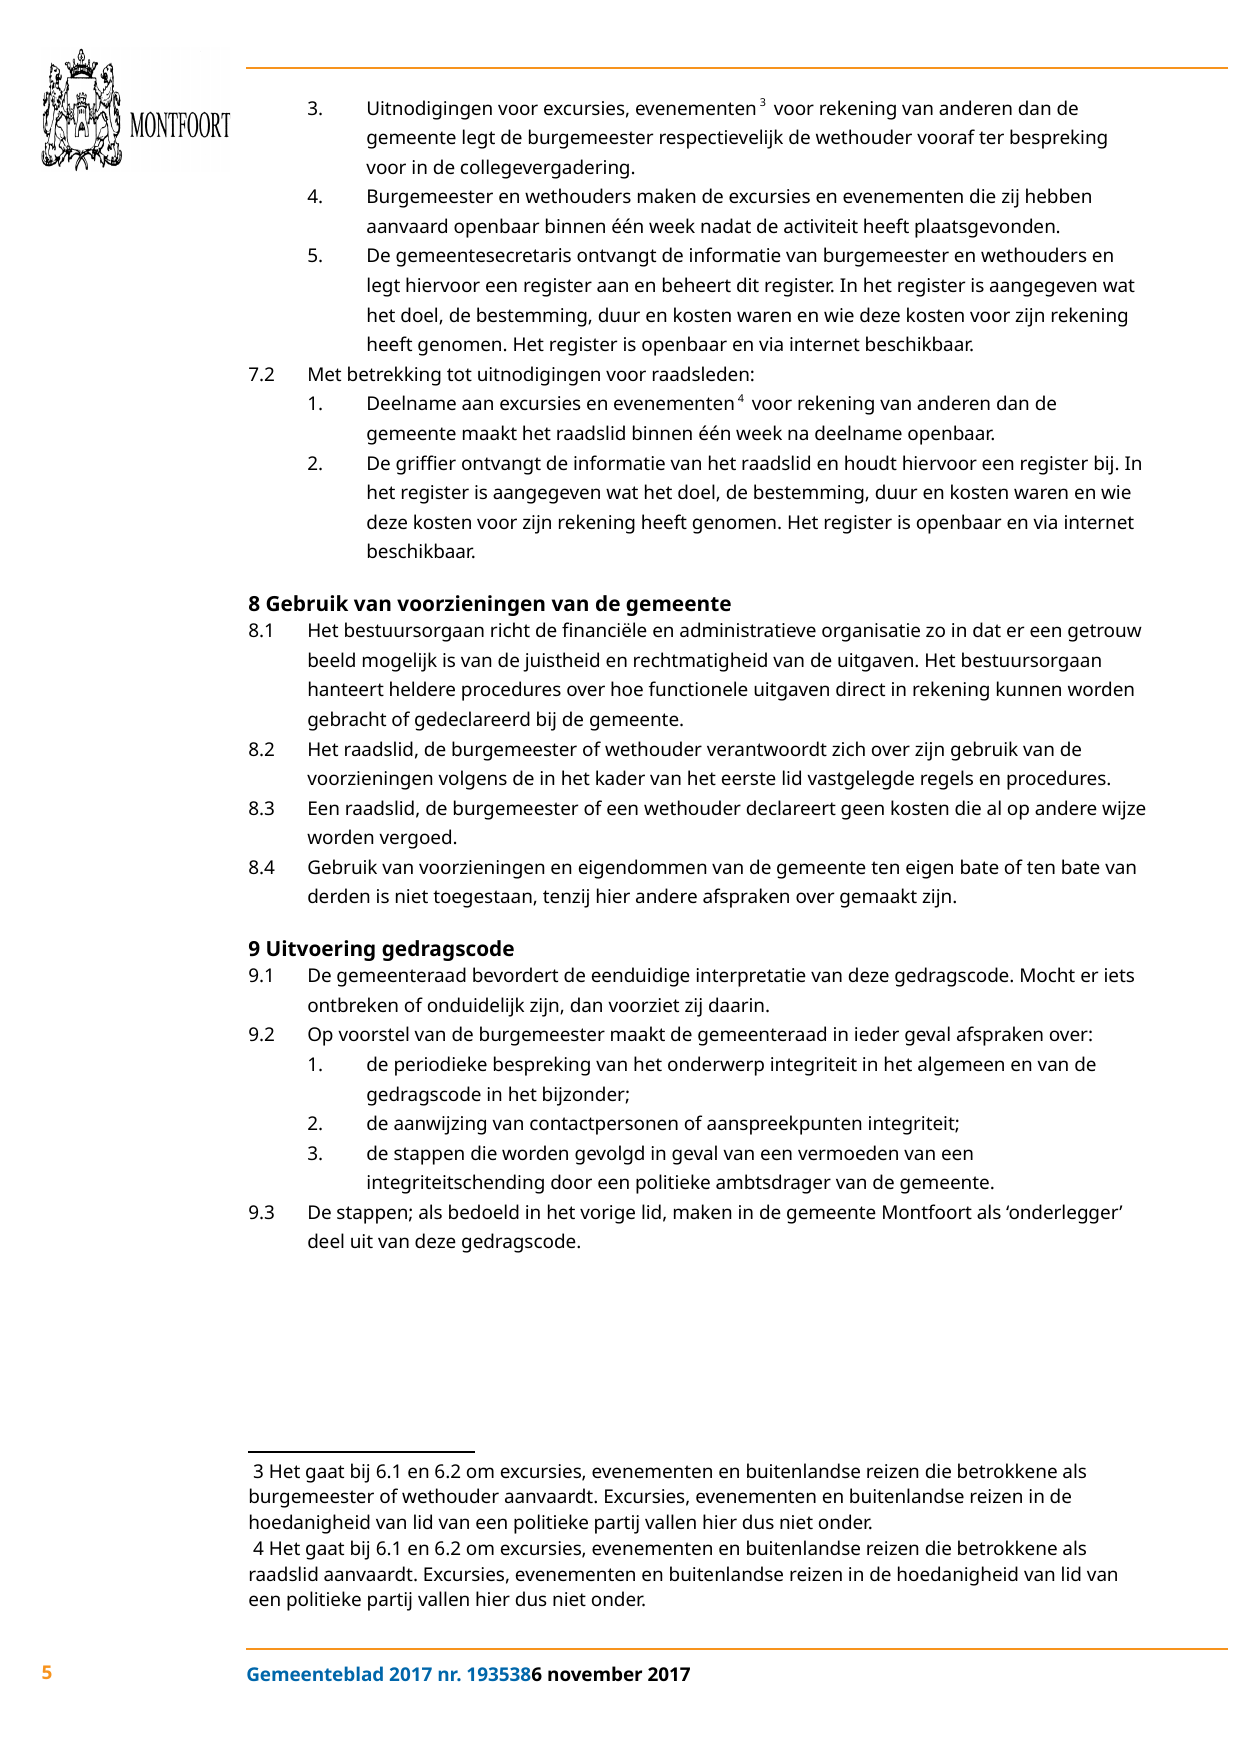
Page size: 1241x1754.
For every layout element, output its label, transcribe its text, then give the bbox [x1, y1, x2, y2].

list De gemeentesecretaris ontvangt de informatie van burgemeester en wethouders en legt hiervoor een register aan en beheert dit register. In het register is aangegeven wat het doel, de bestemming, duur en kosten waren en wie deze kosten voor zijn rekening heeft genomen. Het register is openbaar en via internet beschikbaar. [307, 243, 1152, 357]
list Burgemeester en wethouders maken de excursies en evenementen die zij hebben aanvaard openbaar binnen één week nadat de activiteit heeft plaatsgevonden. [307, 183, 1152, 239]
list De gemeenteraad bevordert de eenduidige interpretatie van deze gedragscode. Mocht er iets ontbreken of onduidelijk zijn, dan voorziet zij daarin. [248, 962, 1152, 1018]
list Het raadslid, de burgemeester of wethouder verantwoordt zich over zijn gebruik van de voorzieningen volgens de in het kader van het eerste lid vastgelegde regels en procedures. [248, 736, 1152, 791]
list Het gaat bij 6.1 en 6.2 om excursies, evenementen en buitenlandse reizen die betrokkene als raadslid aanvaardt. Excursies, evenementen en buitenlandse reizen in de hoedanigheid van lid van een politieke partij vallen hier dus niet onder. [248, 1535, 1152, 1612]
list de aanwijzing van contactpersonen of aanspreekpunten integriteit; [307, 1110, 1152, 1136]
list De griffier ontvangt de informatie van het raadslid en houdt hiervoor een register bij. In het register is aangegeven wat het doel, de bestemming, duur en kosten waren en wie deze kosten voor zijn rekening heeft genomen. Het register is openbaar en via internet beschikbaar. [307, 450, 1152, 564]
list Het bestuursorgaan richt de financiële en administratieve organisatie zo in dat er een getrouw beeld mogelijk is van de juistheid en rechtmatigheid van de uitgaven. Het bestuursorgaan hanteert heldere procedures over hoe functionele uitgaven direct in rekening kunnen worden gebracht of gedeclareerd bij de gemeente. [248, 617, 1152, 732]
list Met betrekking tot uitnodigingen voor raadsleden: [248, 361, 1152, 387]
list De stappen; als bedoeld in het vorige lid, maken in de gemeente Montfoort als ‘onderlegger’ deel uit van deze gedragscode. [248, 1199, 1152, 1254]
text 9 Uitvoering gedragscode [248, 934, 1152, 962]
list Op voorstel van de burgemeester maakt de gemeenteraad in ieder geval afspraken over: [248, 1022, 1152, 1047]
list Het gaat bij 6.1 en 6.2 om excursies, evenementen en buitenlandse reizen die betrokkene als burgemeester of wethouder aanvaardt. Excursies, evenementen en buitenlandse reizen in de hoedanigheid van lid van een politieke partij vallen hier dus niet onder. [248, 1458, 1152, 1535]
text 8 Gebruik van voorzieningen van de gemeente [248, 589, 1152, 617]
list Gebruik van voorzieningen en eigendommen van de gemeente ten eigen bate of ten bate van derden is niet toegestaan, tenzij hier andere afspraken over gemaakt zijn. [248, 854, 1152, 909]
list de stappen die worden gevolgd in geval van een vermoeden van een integriteitschending door een politieke ambtsdrager van de gemeente. [307, 1140, 1152, 1195]
picture [41, 47, 231, 172]
list Deelname aan excursies en evenementen voor rekening van anderen dan de gemeente maakt het raadslid binnen één week na deelname openbaar. [307, 391, 1152, 446]
list Een raadslid, de burgemeester of een wethouder declareert geen kosten die al op andere wijze worden vergoed. [248, 795, 1152, 850]
list de periodieke bespreking van het onderwerp integriteit in het algemeen en van de gedragscode in het bijzonder; [307, 1051, 1152, 1107]
list Uitnodigingen voor excursies, evenementen voor rekening van anderen dan de gemeente legt de burgemeester respectievelijk de wethouder vooraf ter bespreking voor in de collegevergadering. [307, 95, 1152, 180]
